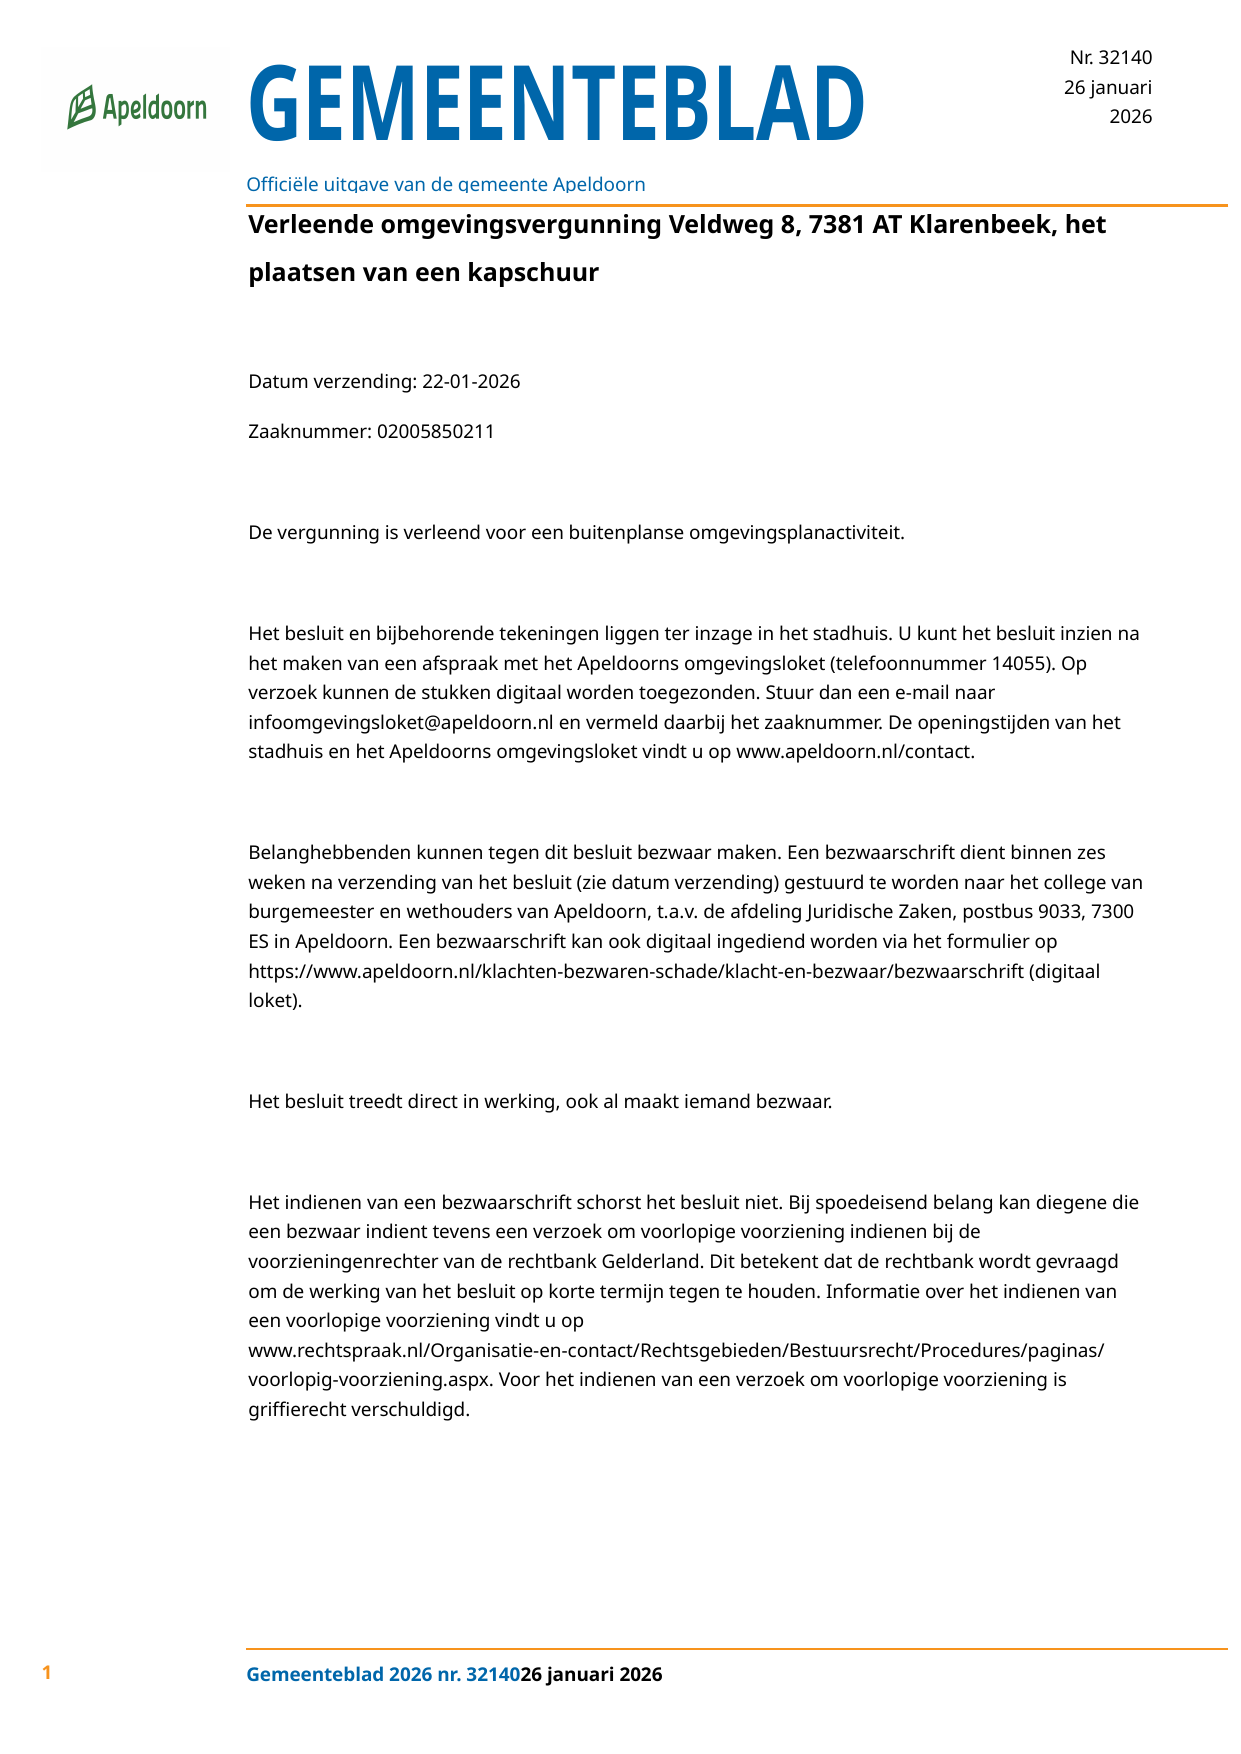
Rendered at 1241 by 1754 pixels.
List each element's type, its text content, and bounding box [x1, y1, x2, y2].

text De vergunning is verleend voor een buitenplanse omgevingsplanactiviteit. [248, 519, 1152, 545]
text Verleende omgevingsvergunning Veldweg 8, 7381 AT Klarenbeek, het plaatsen van een kapschuur [248, 207, 1152, 288]
text Belanghebbenden kunnen tegen dit besluit bezwaar maken. Een bezwaarschrift dient binnen zes weken na verzending van het besluit (zie datum verzending) gestuurd te worden naar het college van burgemeester en wethouders van Apeldoorn, t.a.v. de afdeling Juridische Zaken, postbus 9033, 7300 ES in Apeldoorn. Een bezwaarschrift kan ook digitaal ingediend worden via het formulier op https://www.apeldoorn.nl/klachten-bezwaren-schade/klacht-en-bezwaar/bezwaarschrift (digitaal loket). [248, 839, 1152, 1013]
text Het besluit treedt direct in werking, ook al maakt iemand bezwaar. [248, 1088, 1152, 1114]
text Het indienen van een bezwaarschrift schorst het besluit niet. Bij spoedeisend belang kan diegene die een bezwaar indient tevens een verzoek om voorlopige voorziening indienen bij de voorzieningenrechter van de rechtbank Gelderland. Dit betekent dat de rechtbank wordt gevraagd om de werking van het besluit op korte termijn tegen te houden. Informatie over het indienen van een voorlopige voorziening vindt u op www.rechtspraak.nl/Organisatie-en-contact/Rechtsgebieden/Bestuursrecht/Procedures/paginas/voorlopig-voorziening.aspx. Voor het indienen van een verzoek om voorlopige voorziening is griffierecht verschuldigd. [248, 1189, 1152, 1422]
text Datum verzending: 22-01-2026 [248, 368, 1152, 394]
picture [41, 47, 231, 172]
text Het besluit en bijbehorende tekeningen liggen ter inzage in het stadhuis. U kunt het besluit inzien na het maken van een afspraak met het Apeldoorns omgevingsloket (telefoonnummer 14055). Op verzoek kunnen de stukken digitaal worden toegezonden. Stuur dan een e-mail naar infoomgevingsloket@apeldoorn.nl en vermeld daarbij het zaaknummer. De openingstijden van het stadhuis en het Apeldoorns omgevingsloket vindt u op www.apeldoorn.nl/contact. [248, 620, 1152, 764]
text Zaaknummer: 02005850211 [248, 419, 1152, 444]
